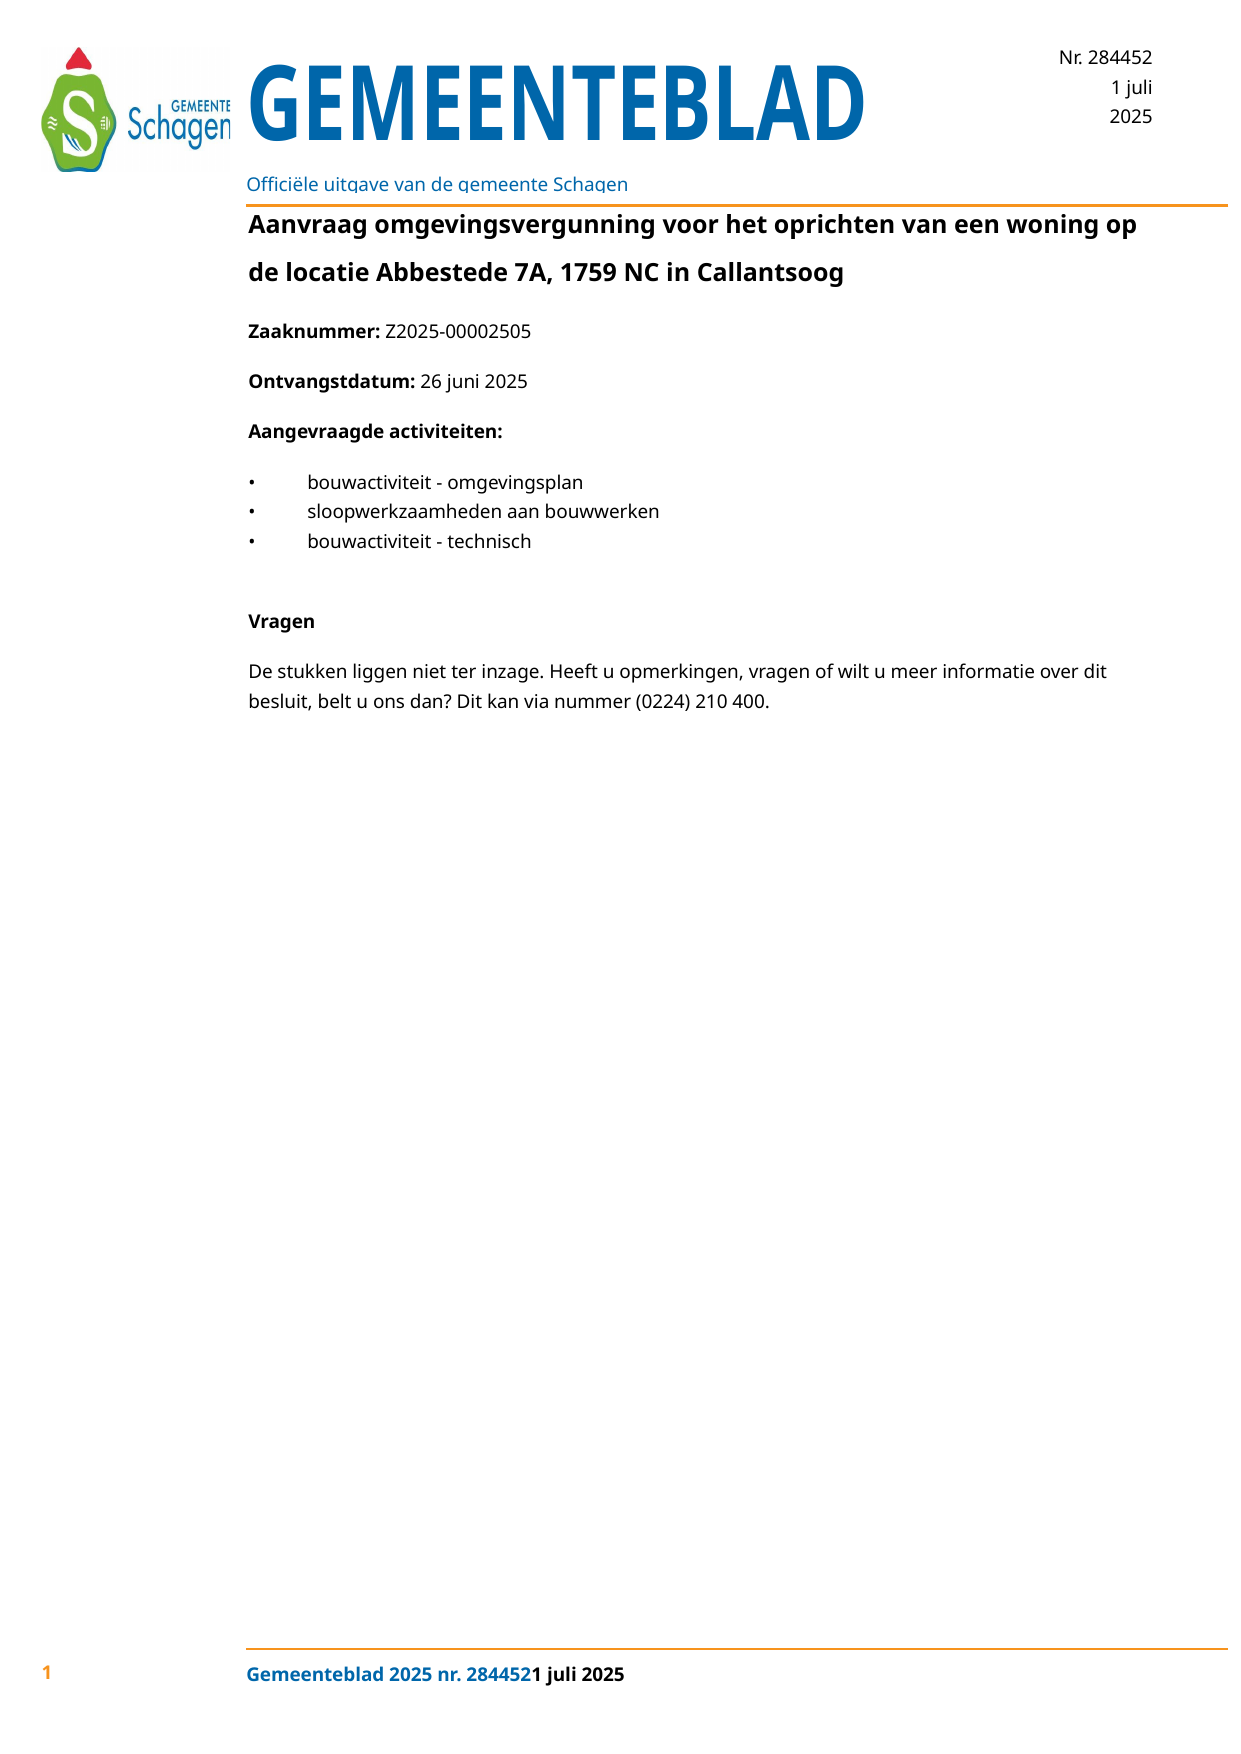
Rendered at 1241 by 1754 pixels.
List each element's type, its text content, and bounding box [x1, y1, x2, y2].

list bouwactiviteit - omgevingsplan [248, 469, 1152, 495]
text Ontvangstdatum: 26 juni 2025 [248, 368, 1152, 394]
list sloopwerkzaamheden aan bouwwerken [248, 499, 1152, 524]
text Zaaknummer: Z2025-00002505 [248, 318, 1152, 344]
list bouwactiviteit - technisch [248, 528, 1152, 554]
text Vragen [248, 608, 1152, 634]
text Aangevraagde activiteiten: [248, 419, 1152, 444]
text De stukken liggen niet ter inzage. Heeft u opmerkingen, vragen of wilt u meer informatie over dit besluit, belt u ons dan? Dit kan via nummer (0224) 210 400. [248, 659, 1152, 714]
text Aanvraag omgevingsvergunning voor het oprichten van een woning op de locatie Abbestede 7A, 1759 NC in Callantsoog [248, 207, 1152, 288]
picture [41, 47, 231, 172]
